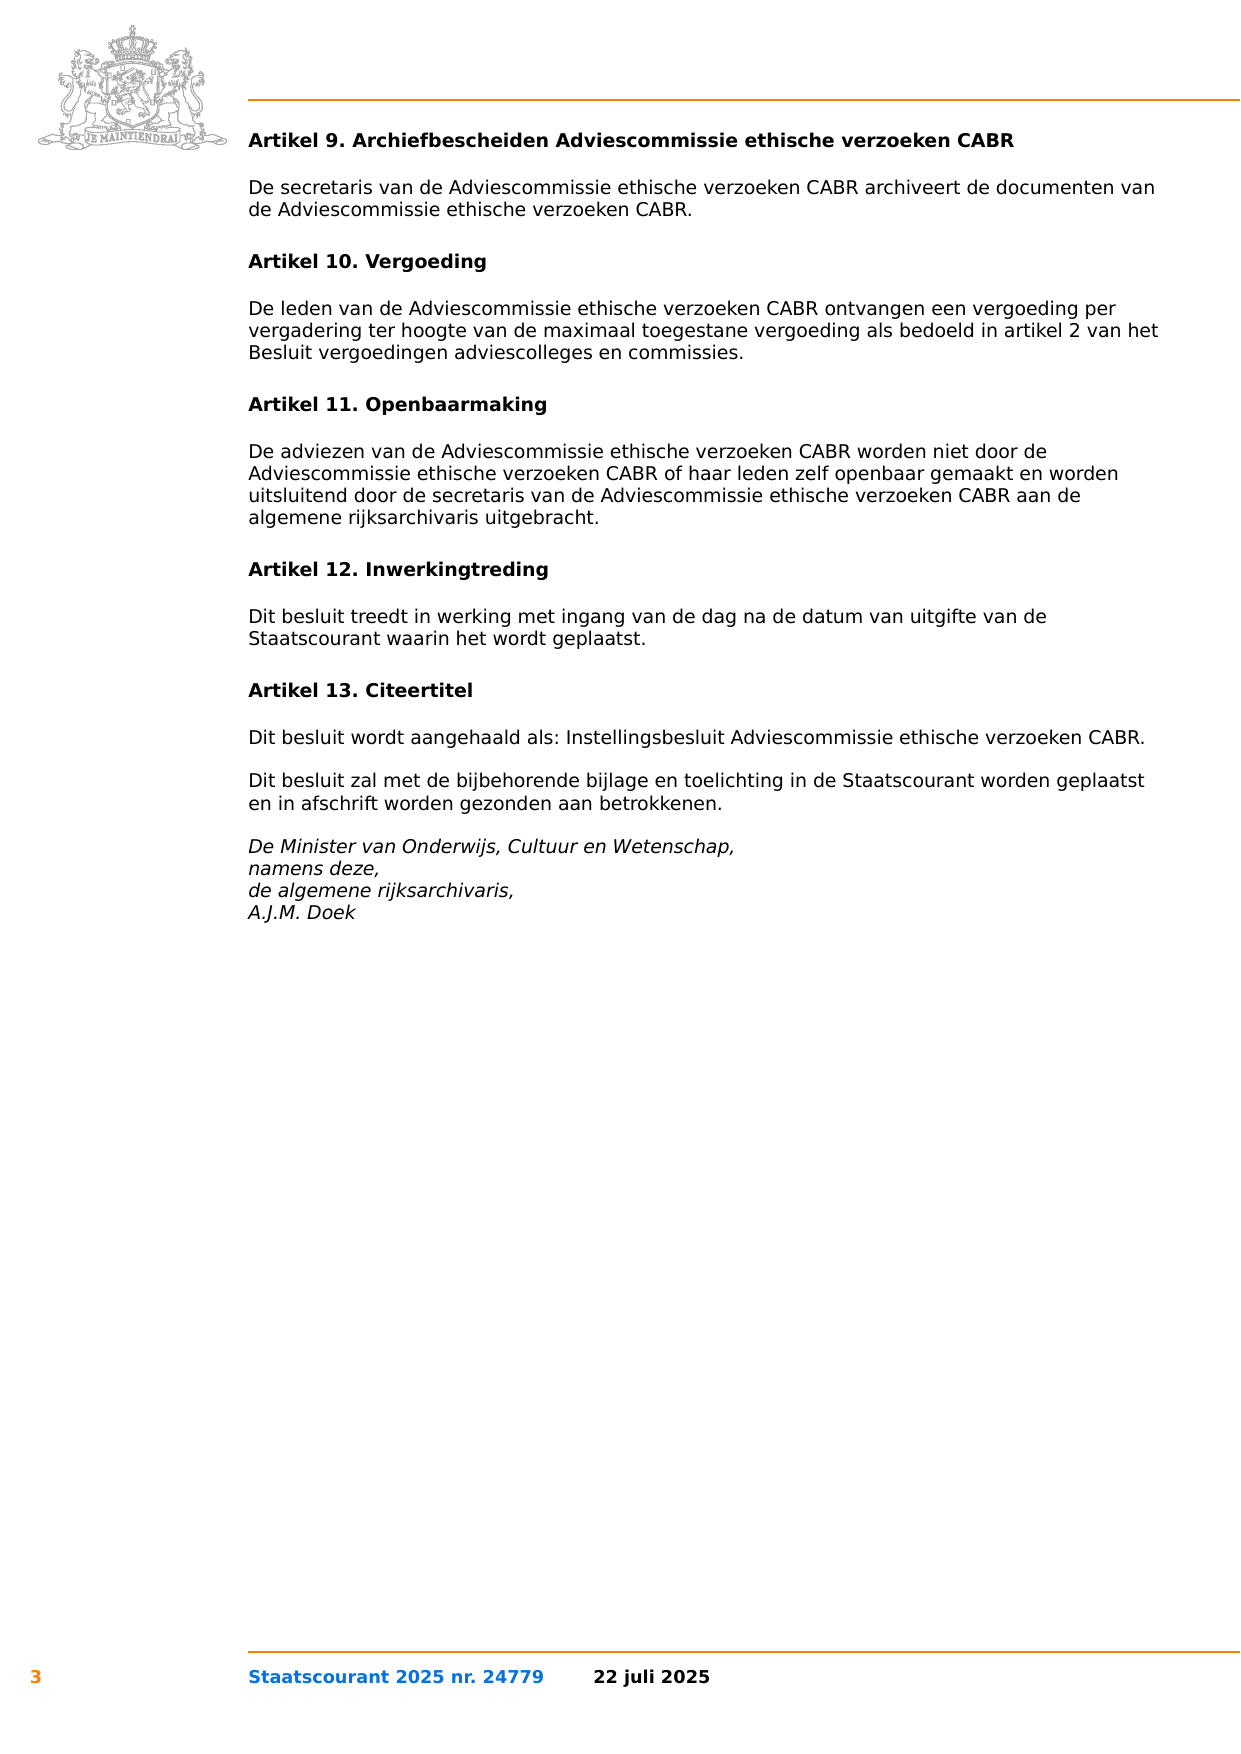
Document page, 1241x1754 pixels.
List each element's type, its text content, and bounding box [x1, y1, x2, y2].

subtitle Artikel 9. Archiefbescheiden Adviescommissie ethische verzoeken CABR [248, 130, 1163, 152]
subtitle Artikel 12. Inwerkingtreding [248, 559, 1163, 581]
picture [38, 25, 227, 150]
text De adviezen van de Adviescommissie ethische verzoeken CABR worden niet door de Adviescommissie ethische verzoeken CABR of haar leden zelf openbaar gemaakt en worden uitsluitend door de secretaris van de Adviescommissie ethische verzoeken CABR aan de algemene rijksarchivaris uitgebracht. [248, 441, 1163, 529]
subtitle Artikel 13. Citeertitel [248, 679, 1163, 702]
text Dit besluit treedt in werking met ingang van de dag na de datum van uitgifte van de Staatscourant waarin het wordt geplaatst. [248, 606, 1163, 649]
subtitle Artikel 10. Vergoeding [248, 251, 1163, 273]
text Dit besluit wordt aangehaald als: Instellingsbesluit Adviescommissie ethische verzoeken CABR. [248, 727, 1163, 748]
text De secretaris van de Adviescommissie ethische verzoeken CABR archiveert de documenten van de Adviescommissie ethische verzoeken CABR. [248, 177, 1163, 221]
text Dit besluit zal met de bijbehorende bijlage en toelichting in de Staatscourant worden geplaatst en in afschrift worden gezonden aan betrokkenen. [248, 770, 1163, 814]
text De Minister van Onderwijs, Cultuur en Wetenschap, namens deze, de algemene rijksarchivaris, A.J.M. Doek [248, 836, 1163, 924]
text De leden van de Adviescommissie ethische verzoeken CABR ontvangen een vergoeding per vergadering ter hoogte van de maximaal toegestane vergoeding als bedoeld in artikel 2 van het Besluit vergoedingen adviescolleges en commissies. [248, 298, 1163, 364]
subtitle Artikel 11. Openbaarmaking [248, 394, 1163, 416]
